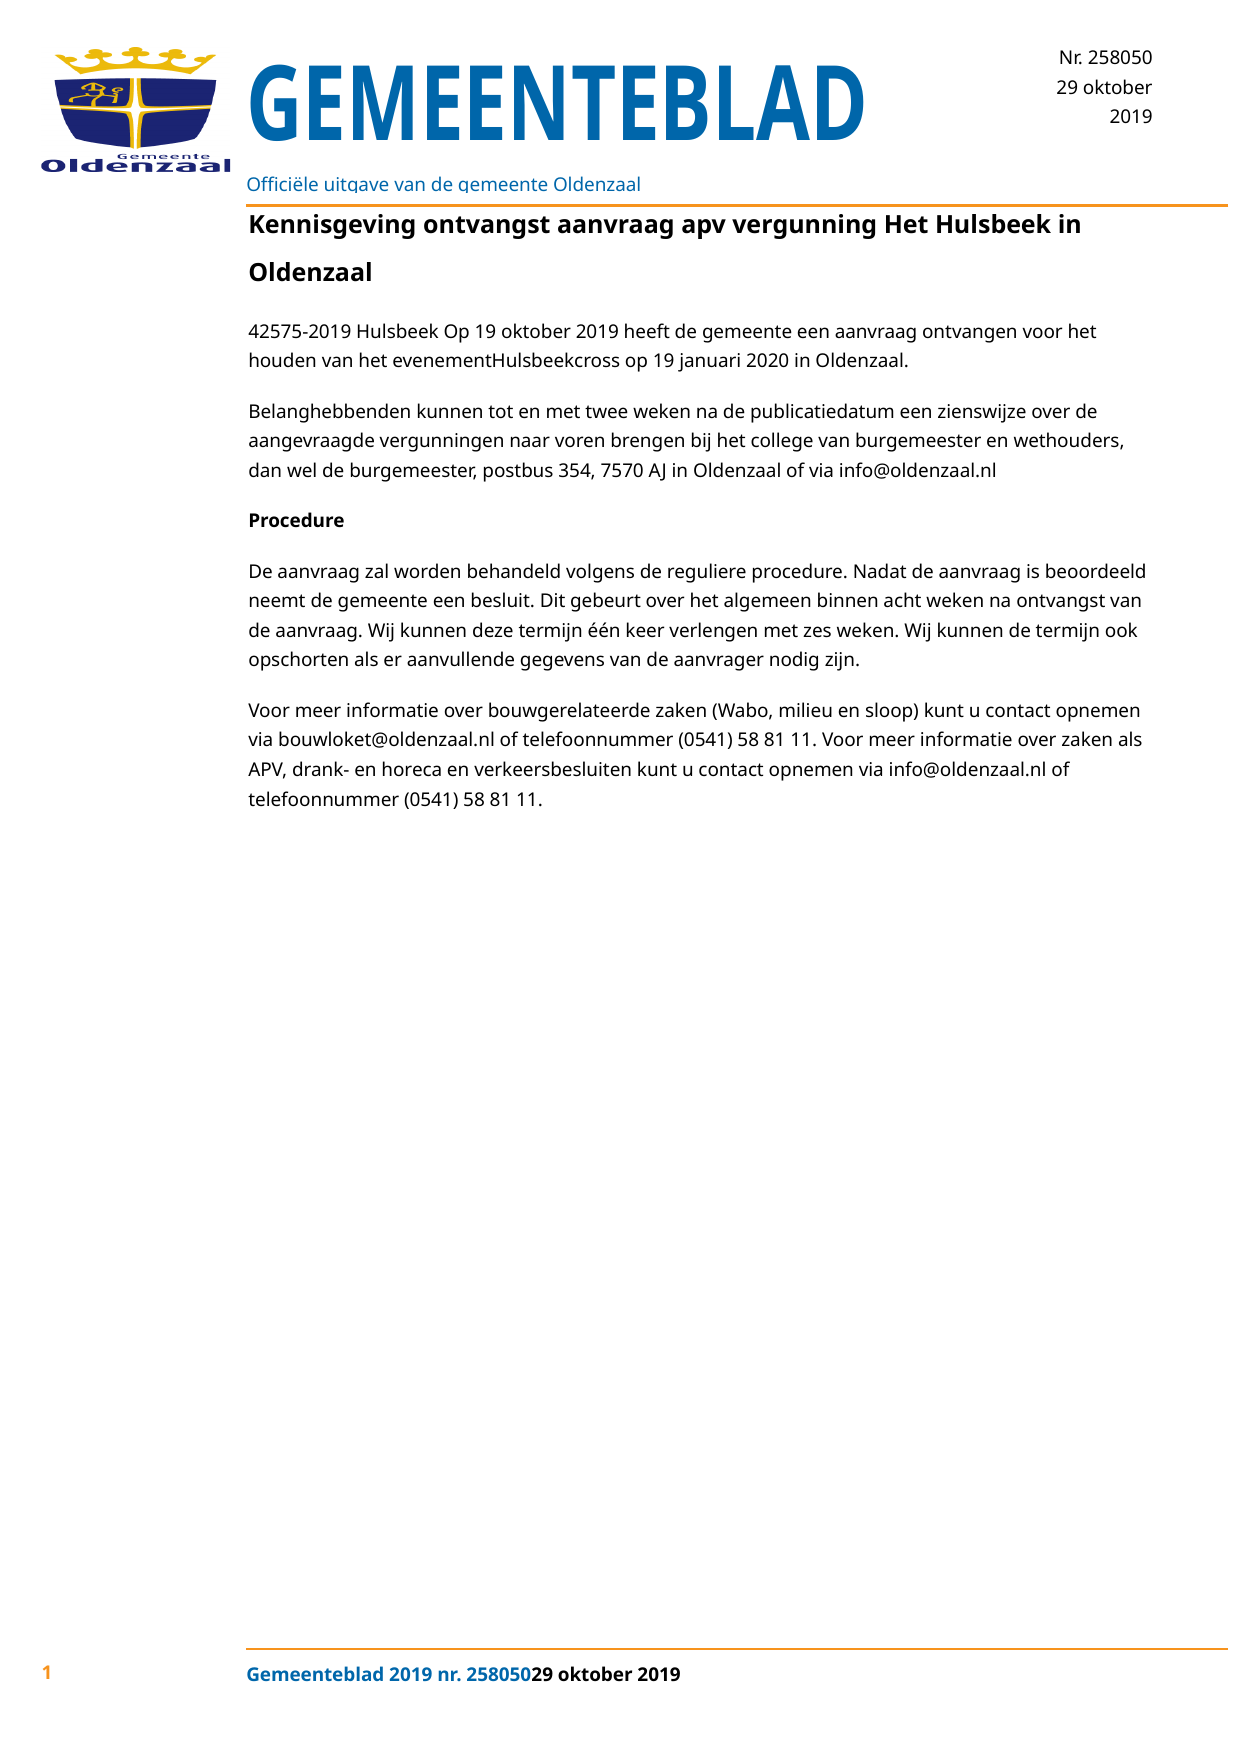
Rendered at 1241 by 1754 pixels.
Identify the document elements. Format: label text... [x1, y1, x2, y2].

text Voor meer informatie over bouwgerelateerde zaken (Wabo, milieu en sloop) kunt u contact opnemen via bouwloket@oldenzaal.nl of telefoonnummer (0541) 58 81 11. Voor meer informatie over zaken als APV, drank- en horeca en verkeersbesluiten kunt u contact opnemen via info@oldenzaal.nl of telefoonnummer (0541) 58 81 11. [248, 697, 1152, 812]
text 42575-2019 Hulsbeek Op 19 oktober 2019 heeft de gemeente een aanvraag ontvangen voor het houden van het evenementHulsbeekcross op 19 januari 2020 in Oldenzaal. [248, 318, 1152, 373]
text Belanghebbenden kunnen tot en met twee weken na de publicatiedatum een zienswijze over de aangevraagde vergunningen naar voren brengen bij het college van burgemeester en wethouders, dan wel de burgemeester, postbus 354, 7570 AJ in Oldenzaal of via info@oldenzaal.nl [248, 398, 1152, 483]
text Procedure [248, 507, 1152, 533]
text De aanvraag zal worden behandeld volgens de reguliere procedure. Nadat de aanvraag is beoordeeld neemt de gemeente een besluit. Dit gebeurt over het algemeen binnen acht weken na ontvangst van de aanvraag. Wij kunnen deze termijn één keer verlengen met zes weken. Wij kunnen de termijn ook opschorten als er aanvullende gegevens van de aanvrager nodig zijn. [248, 558, 1152, 672]
text Kennisgeving ontvangst aanvraag apv vergunning Het Hulsbeek in Oldenzaal [248, 207, 1152, 288]
picture [41, 47, 231, 172]
